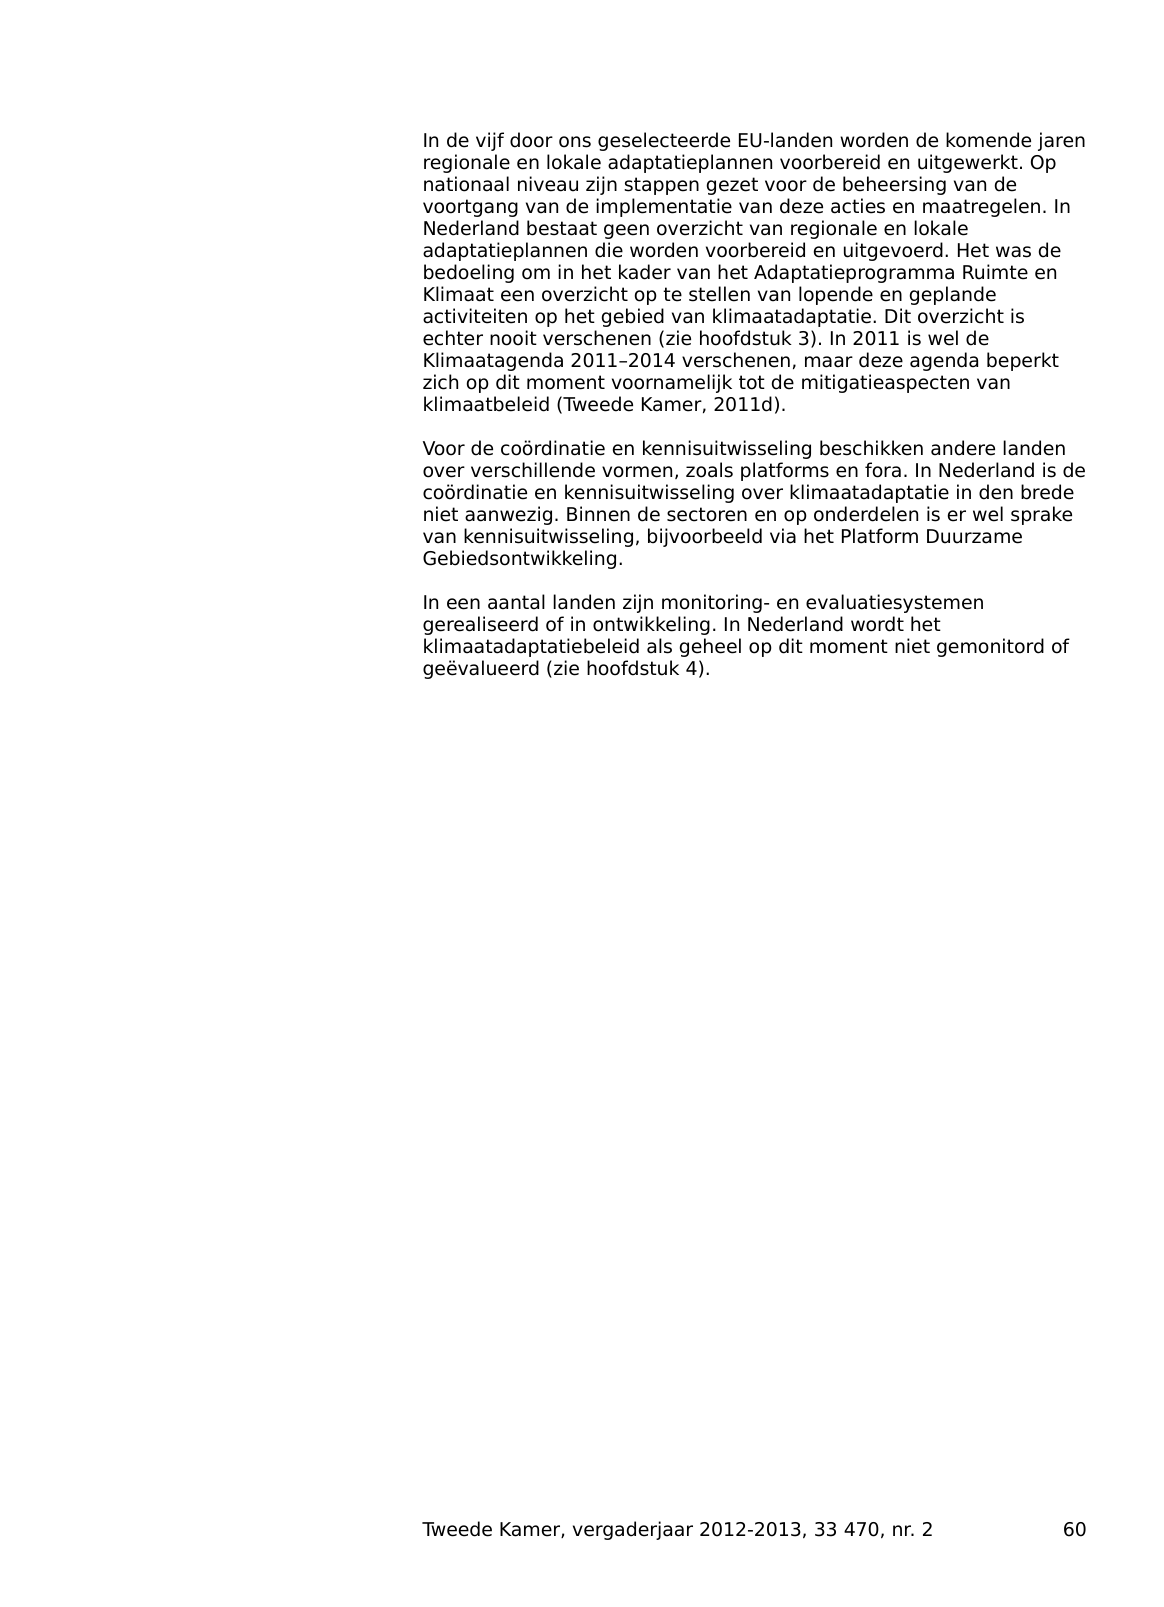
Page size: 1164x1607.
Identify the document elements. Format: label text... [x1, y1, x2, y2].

text In de vijf door ons geselecteerde EU-landen worden de komende jaren regionale en lokale adaptatieplannen voorbereid en uitgewerkt. Op nationaal niveau zijn stappen gezet voor de beheersing van de voortgang van de implementatie van deze acties en maatregelen. In Nederland bestaat geen overzicht van regionale en lokale adaptatieplannen die worden voorbereid en uitgevoerd. Het was de bedoeling om in het kader van het Adaptatieprogramma Ruimte en Klimaat een overzicht op te stellen van lopende en geplande activiteiten op het gebied van klimaatadaptatie. Dit overzicht is echter nooit verschenen (zie hoofdstuk 3). In 2011 is wel de Klimaatagenda 2011–2014 verschenen, maar deze agenda beperkt zich op dit moment voornamelijk tot de mitigatieaspecten van klimaatbeleid (Tweede Kamer, 2011d). [422, 130, 1087, 416]
text Voor de coördinatie en kennisuitwisseling beschikken andere landen over verschillende vormen, zoals platforms en fora. In Nederland is de coördinatie en kennisuitwisseling over klimaatadaptatie in den brede niet aanwezig. Binnen de sectoren en op onderdelen is er wel sprake van kennisuitwisseling, bijvoorbeeld via het Platform Duurzame Gebiedsontwikkeling. [422, 438, 1087, 570]
text In een aantal landen zijn monitoring- en evaluatiesystemen gerealiseerd of in ontwikkeling. In Nederland wordt het klimaatadaptatiebeleid als geheel op dit moment niet gemonitord of geëvalueerd (zie hoofdstuk 4). [422, 592, 1087, 680]
